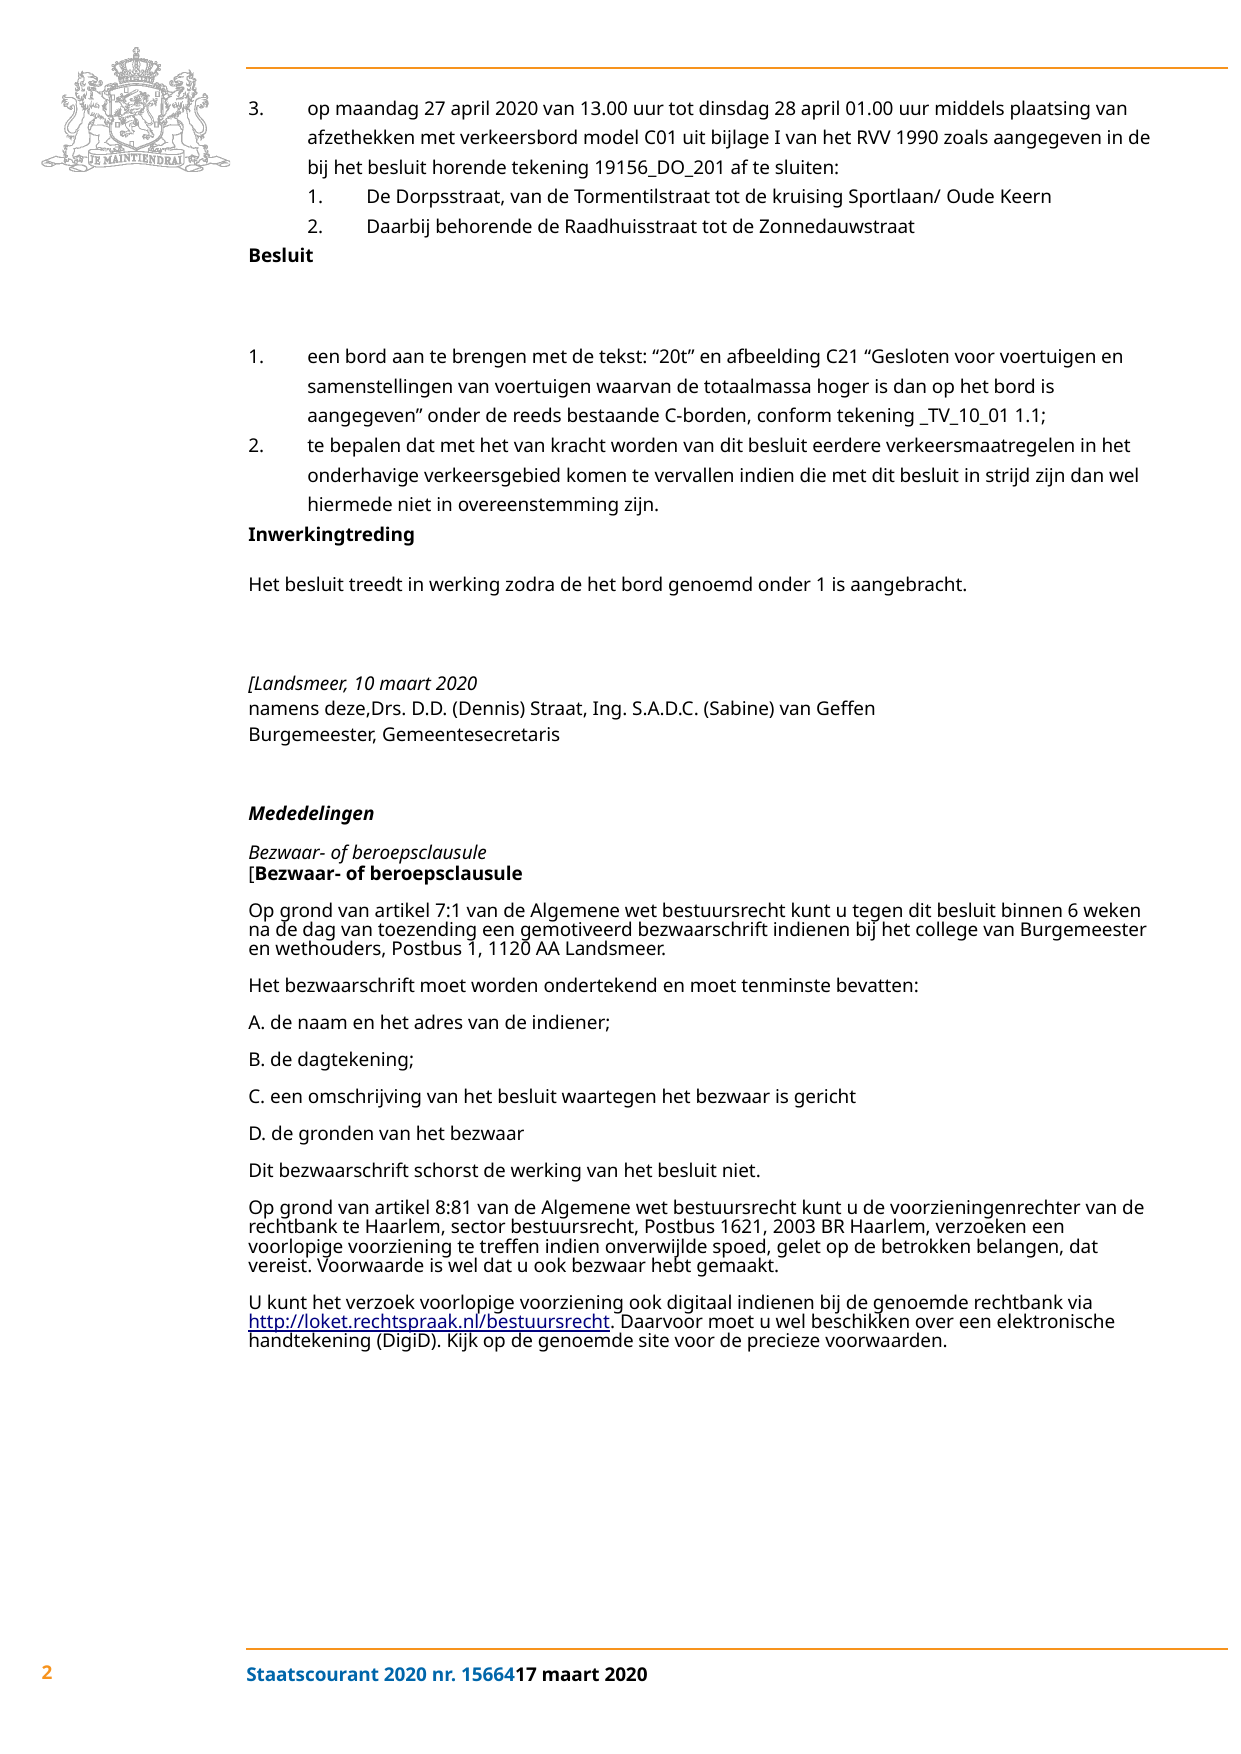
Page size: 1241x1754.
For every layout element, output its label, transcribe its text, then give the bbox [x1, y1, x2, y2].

text A. de naam en het adres van de indiener; [248, 1014, 1152, 1033]
text Mededelingen [248, 800, 1152, 826]
list een bord aan te brengen met de tekst: “20t” en afbeelding C21 “Gesloten voor voertuigen en samenstellingen van voertuigen waarvan de totaalmassa hoger is dan op het bord is aangegeven” onder de reeds bestaande C-borden, conform tekening _TV_10_01 1.1; [248, 343, 1152, 428]
list op maandag 27 april 2020 van 13.00 uur tot dinsdag 28 april 01.00 uur middels plaatsing van afzethekken met verkeersbord model C01 uit bijlage I van het RVV 1990 zoals aangegeven in de bij het besluit horende tekening 19156_DO_201 af te sluiten: [248, 95, 1152, 180]
text Het bezwaarschrift moet worden ondertekend en moet tenminste bevatten: [248, 977, 1152, 997]
list De Dorpsstraat, van de Tormentilstraat tot de kruising Sportlaan/ Oude Keern [307, 183, 1152, 209]
text B. de dagtekening; [248, 1051, 1152, 1071]
text [Landsmeer, 10 maart 2020 [248, 670, 1152, 695]
text C. een omschrijving van het besluit waartegen het bezwaar is gericht [248, 1088, 1152, 1107]
text Besluit [248, 243, 1152, 268]
text Burgemeester, Gemeentesecretaris [248, 721, 1152, 747]
list Daarbij behorende de Raadhuisstraat tot de Zonnedauwstraat [307, 213, 1152, 239]
text Op grond van artikel 7:1 van de Algemene wet bestuursrecht kunt u tegen dit besluit binnen 6 weken na de dag van toezending een gemotiveerd bezwaarschrift indienen bij het college van Burgemeester en wethouders, Postbus 1, 1120 AA Landsmeer. [248, 902, 1152, 959]
text D. de gronden van het bezwaar [248, 1125, 1152, 1144]
list te bepalen dat met het van kracht worden van dit besluit eerdere verkeersmaatregelen in het onderhavige verkeersgebied komen te vervallen indien die met dit besluit in strijd zijn dan wel hiermede niet in overeenstemming zijn. [248, 432, 1152, 517]
text Dit bezwaarschrift schorst de werking van het besluit niet. [248, 1162, 1152, 1181]
text [Bezwaar- of beroepsclausule [248, 865, 1152, 884]
text Het besluit treedt in werking zodra de het bord genoemd onder 1 is aangebracht. [248, 571, 1152, 597]
text Inwerkingtreding [248, 521, 1152, 547]
picture [41, 47, 231, 172]
text Bezwaar- of beroepsclausule [248, 839, 1152, 865]
text Op grond van artikel 8:81 van de Algemene wet bestuursrecht kunt u de voorzieningenrechter van de rechtbank te Haarlem, sector bestuursrecht, Postbus 1621, 2003 BR Haarlem, verzoeken een voorlopige voorziening te treffen indien onverwijlde spoed, gelet op de betrokken belangen, dat vereist. Voorwaarde is wel dat u ook bezwaar hebt gemaakt. [248, 1199, 1152, 1276]
text namens deze,Drs. D.D. (Dennis) Straat, Ing. S.A.D.C. (Sabine) van Geffen [248, 695, 1152, 721]
text U kunt het verzoek voorlopige voorziening ook digitaal indienen bij de genoemde rechtbank via http://loket.rechtspraak.nl/bestuursrecht. Daarvoor moet u wel beschikken over een elektronische handtekening (DigiD). Kijk op de genoemde site voor de precieze voorwaarden. [248, 1294, 1152, 1352]
